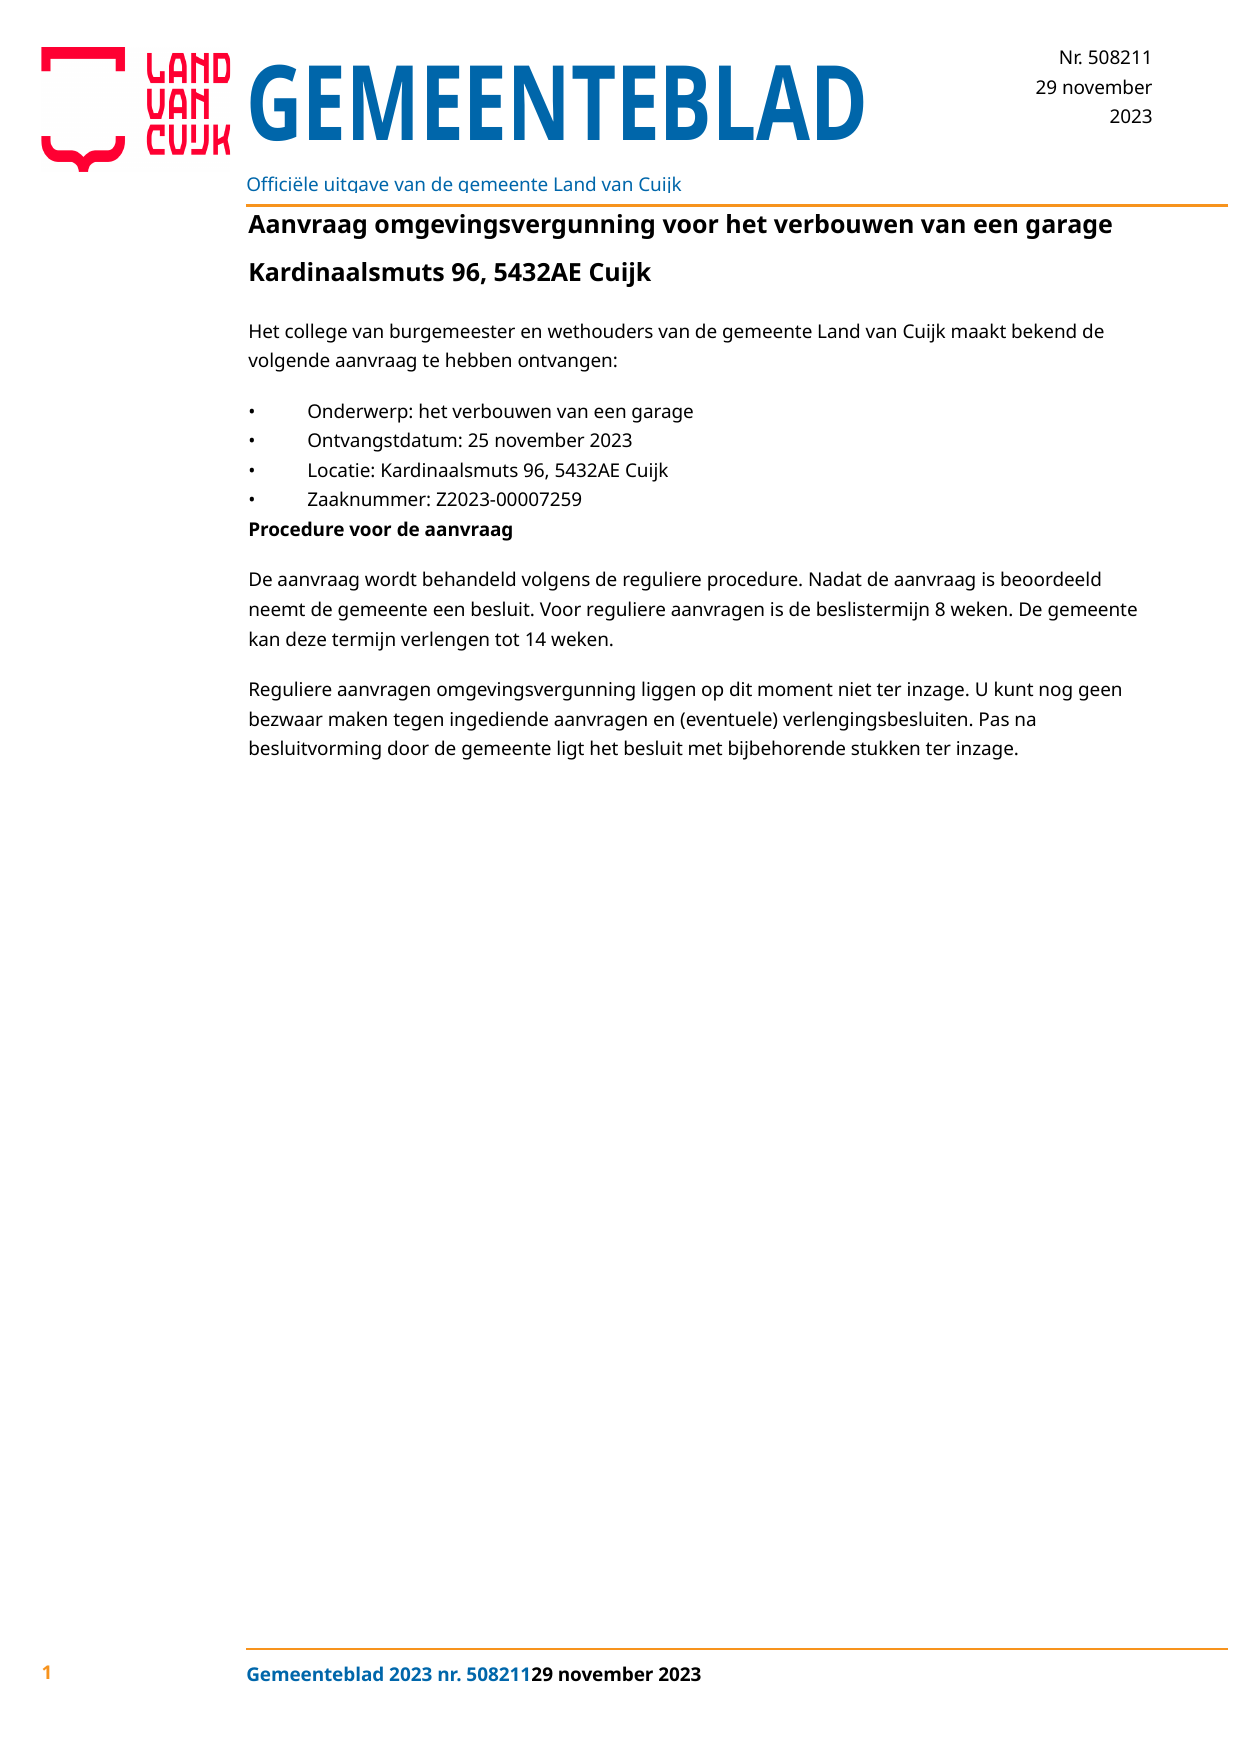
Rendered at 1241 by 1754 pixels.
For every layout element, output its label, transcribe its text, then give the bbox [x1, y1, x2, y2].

list Onderwerp: het verbouwen van een garage [248, 398, 1152, 424]
list Zaaknummer: Z2023-00007259 [248, 487, 1152, 512]
text Reguliere aanvragen omgevingsvergunning liggen op dit moment niet ter inzage. U kunt nog geen bezwaar maken tegen ingediende aanvragen en (eventuele) verlengingsbesluiten. Pas na besluitvorming door de gemeente ligt het besluit met bijbehorende stukken ter inzage. [248, 676, 1152, 761]
list Locatie: Kardinaalsmuts 96, 5432AE Cuijk [248, 457, 1152, 483]
text Aanvraag omgevingsvergunning voor het verbouwen van een garage Kardinaalsmuts 96, 5432AE Cuijk [248, 207, 1152, 288]
text Het college van burgemeester en wethouders van de gemeente Land van Cuijk maakt bekend de volgende aanvraag te hebben ontvangen: [248, 318, 1152, 373]
text Procedure voor de aanvraag [248, 516, 1152, 542]
picture [41, 47, 231, 172]
text De aanvraag wordt behandeld volgens de reguliere procedure. Nadat de aanvraag is beoordeeld neemt de gemeente een besluit. Voor reguliere aanvragen is de beslistermijn 8 weken. De gemeente kan deze termijn verlengen tot 14 weken. [248, 567, 1152, 652]
list Ontvangstdatum: 25 november 2023 [248, 427, 1152, 453]
